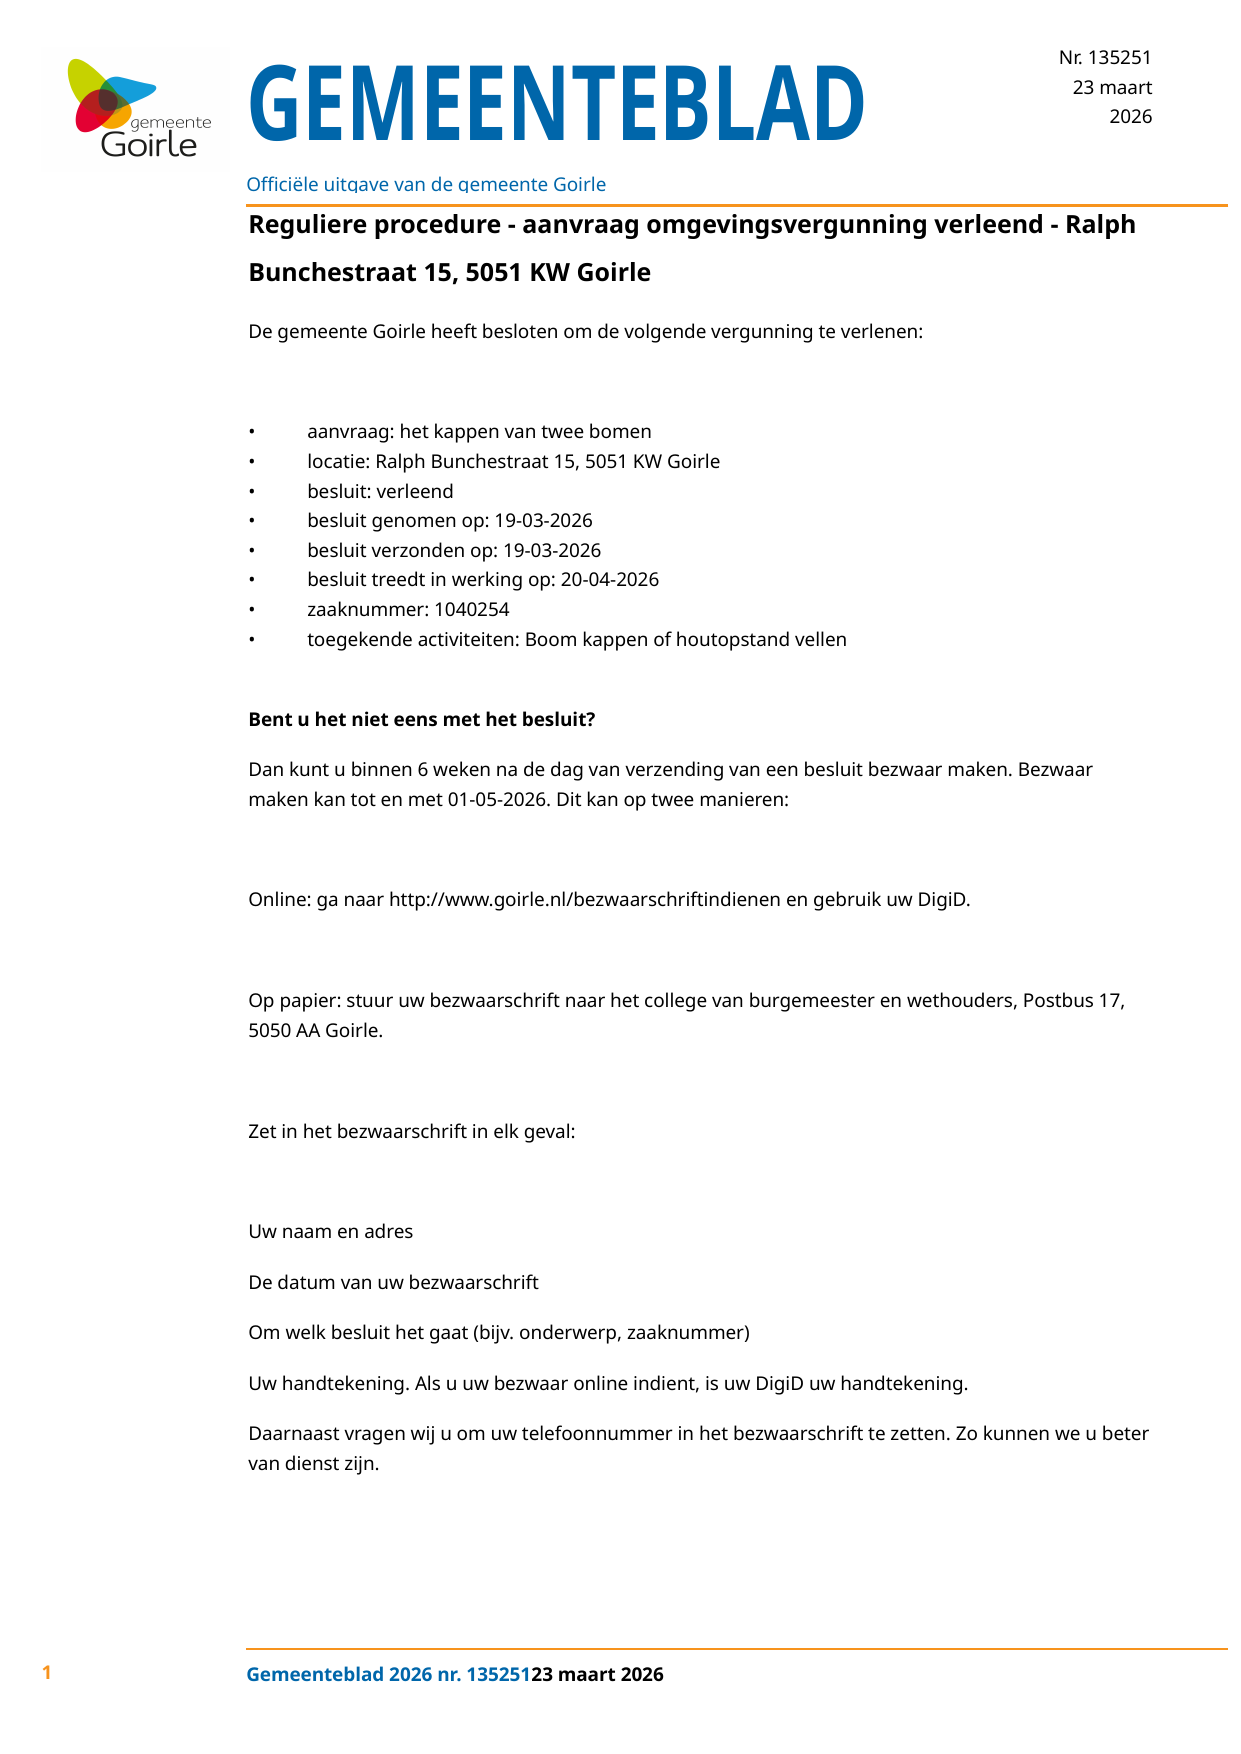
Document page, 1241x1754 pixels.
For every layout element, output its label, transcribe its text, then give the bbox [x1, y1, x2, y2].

list besluit treedt in werking op: 20-04-2026 [248, 567, 1152, 592]
text De gemeente Goirle heeft besloten om de volgende vergunning te verlenen: [248, 318, 1152, 344]
list besluit: verleend [248, 478, 1152, 504]
text Bent u het niet eens met het besluit? [248, 706, 1152, 732]
text Reguliere procedure - aanvraag omgevingsvergunning verleend - Ralph Bunchestraat 15, 5051 KW Goirle [248, 207, 1152, 288]
text De datum van uw bezwaarschrift [248, 1269, 1152, 1295]
list locatie: Ralph Bunchestraat 15, 5051 KW Goirle [248, 448, 1152, 474]
text Uw naam en adres [248, 1219, 1152, 1244]
text Op papier: stuur uw bezwaarschrift naar het college van burgemeester en wethouders, Postbus 17, 5050 AA Goirle. [248, 987, 1152, 1043]
list besluit genomen op: 19-03-2026 [248, 507, 1152, 533]
text Dan kunt u binnen 6 weken na de dag van verzending van een besluit bezwaar maken. Bezwaar maken kan tot en met 01-05-2026. Dit kan op twee manieren: [248, 756, 1152, 812]
list besluit verzonden op: 19-03-2026 [248, 537, 1152, 563]
text Online: ga naar http://www.goirle.nl/bezwaarschriftindienen en gebruik uw DigiD. [248, 887, 1152, 912]
text Uw handtekening. Als u uw bezwaar online indient, is uw DigiD uw handtekening. [248, 1370, 1152, 1396]
list aanvraag: het kappen van twee bomen [248, 419, 1152, 444]
picture [41, 47, 231, 172]
list toegekende activiteiten: Boom kappen of houtopstand vellen [248, 626, 1152, 652]
text Om welk besluit het gaat (bijv. onderwerp, zaaknummer) [248, 1319, 1152, 1345]
list zaaknummer: 1040254 [248, 596, 1152, 622]
text Daarnaast vragen wij u om uw telefoonnummer in het bezwaarschrift te zetten. Zo kunnen we u beter van dienst zijn. [248, 1420, 1152, 1476]
text Zet in het bezwaarschrift in elk geval: [248, 1118, 1152, 1144]
